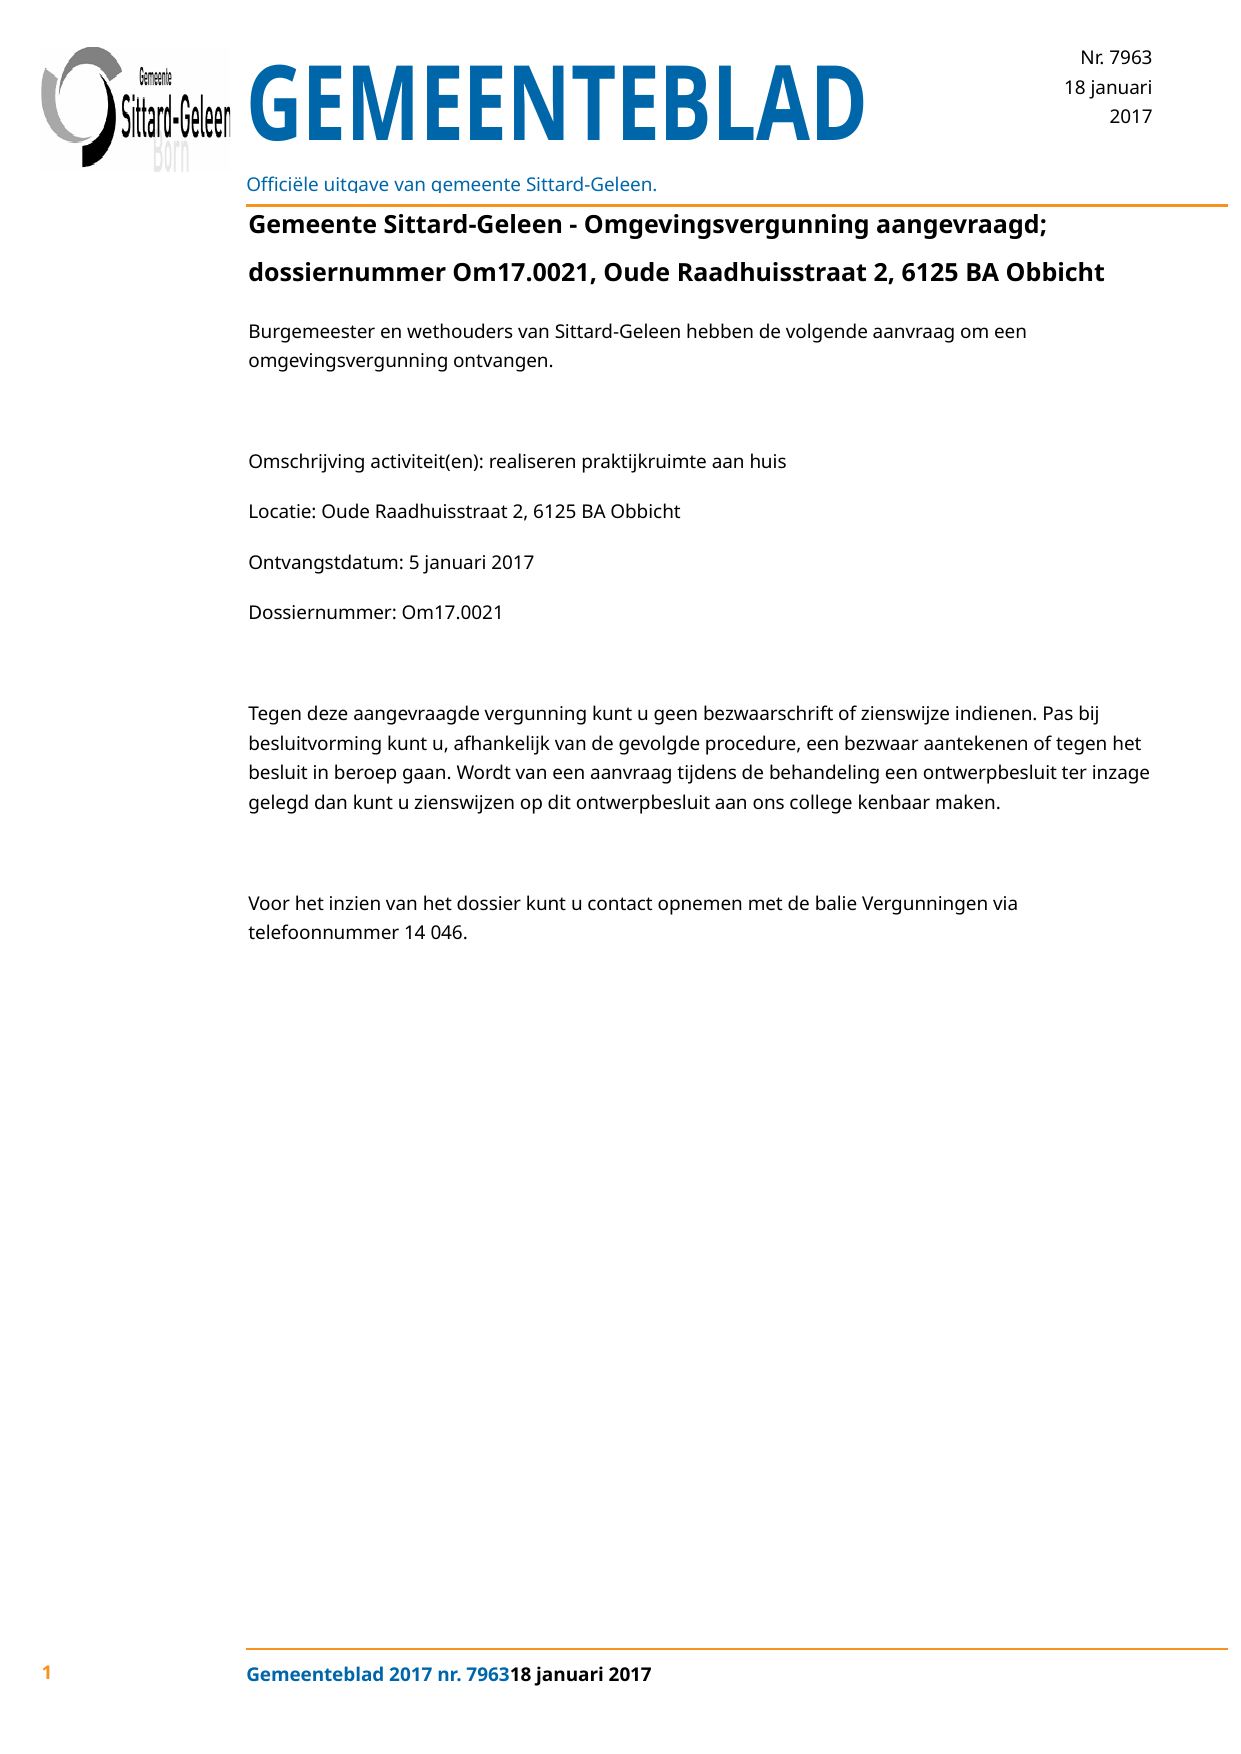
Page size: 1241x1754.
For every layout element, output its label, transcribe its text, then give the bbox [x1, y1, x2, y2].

text Locatie: Oude Raadhuisstraat 2, 6125 BA Obbicht [248, 499, 1152, 524]
text Omschrijving activiteit(en): realiseren praktijkruimte aan huis [248, 448, 1152, 474]
picture [41, 47, 231, 172]
text Gemeente Sittard-Geleen - Omgevingsvergunning aangevraagd; dossiernummer Om17.0021, Oude Raadhuisstraat 2, 6125 BA Obbicht [248, 207, 1152, 288]
text Burgemeester en wethouders van Sittard-Geleen hebben de volgende aanvraag om een omgevingsvergunning ontvangen. [248, 318, 1152, 373]
text Voor het inzien van het dossier kunt u contact opnemen met de balie Vergunningen via telefoonnummer 14 046. [248, 890, 1152, 945]
text Dossiernummer: Om17.0021 [248, 599, 1152, 625]
text Tegen deze aangevraagde vergunning kunt u geen bezwaarschrift of zienswijze indienen. Pas bij besluitvorming kunt u, afhankelijk van de gevolgde procedure, een bezwaar aantekenen of tegen het besluit in beroep gaan. Wordt van een aanvraag tijdens de behandeling een ontwerpbesluit ter inzage gelegd dan kunt u zienswijzen op dit ontwerpbesluit aan ons college kenbaar maken. [248, 700, 1152, 815]
text Ontvangstdatum: 5 januari 2017 [248, 549, 1152, 575]
